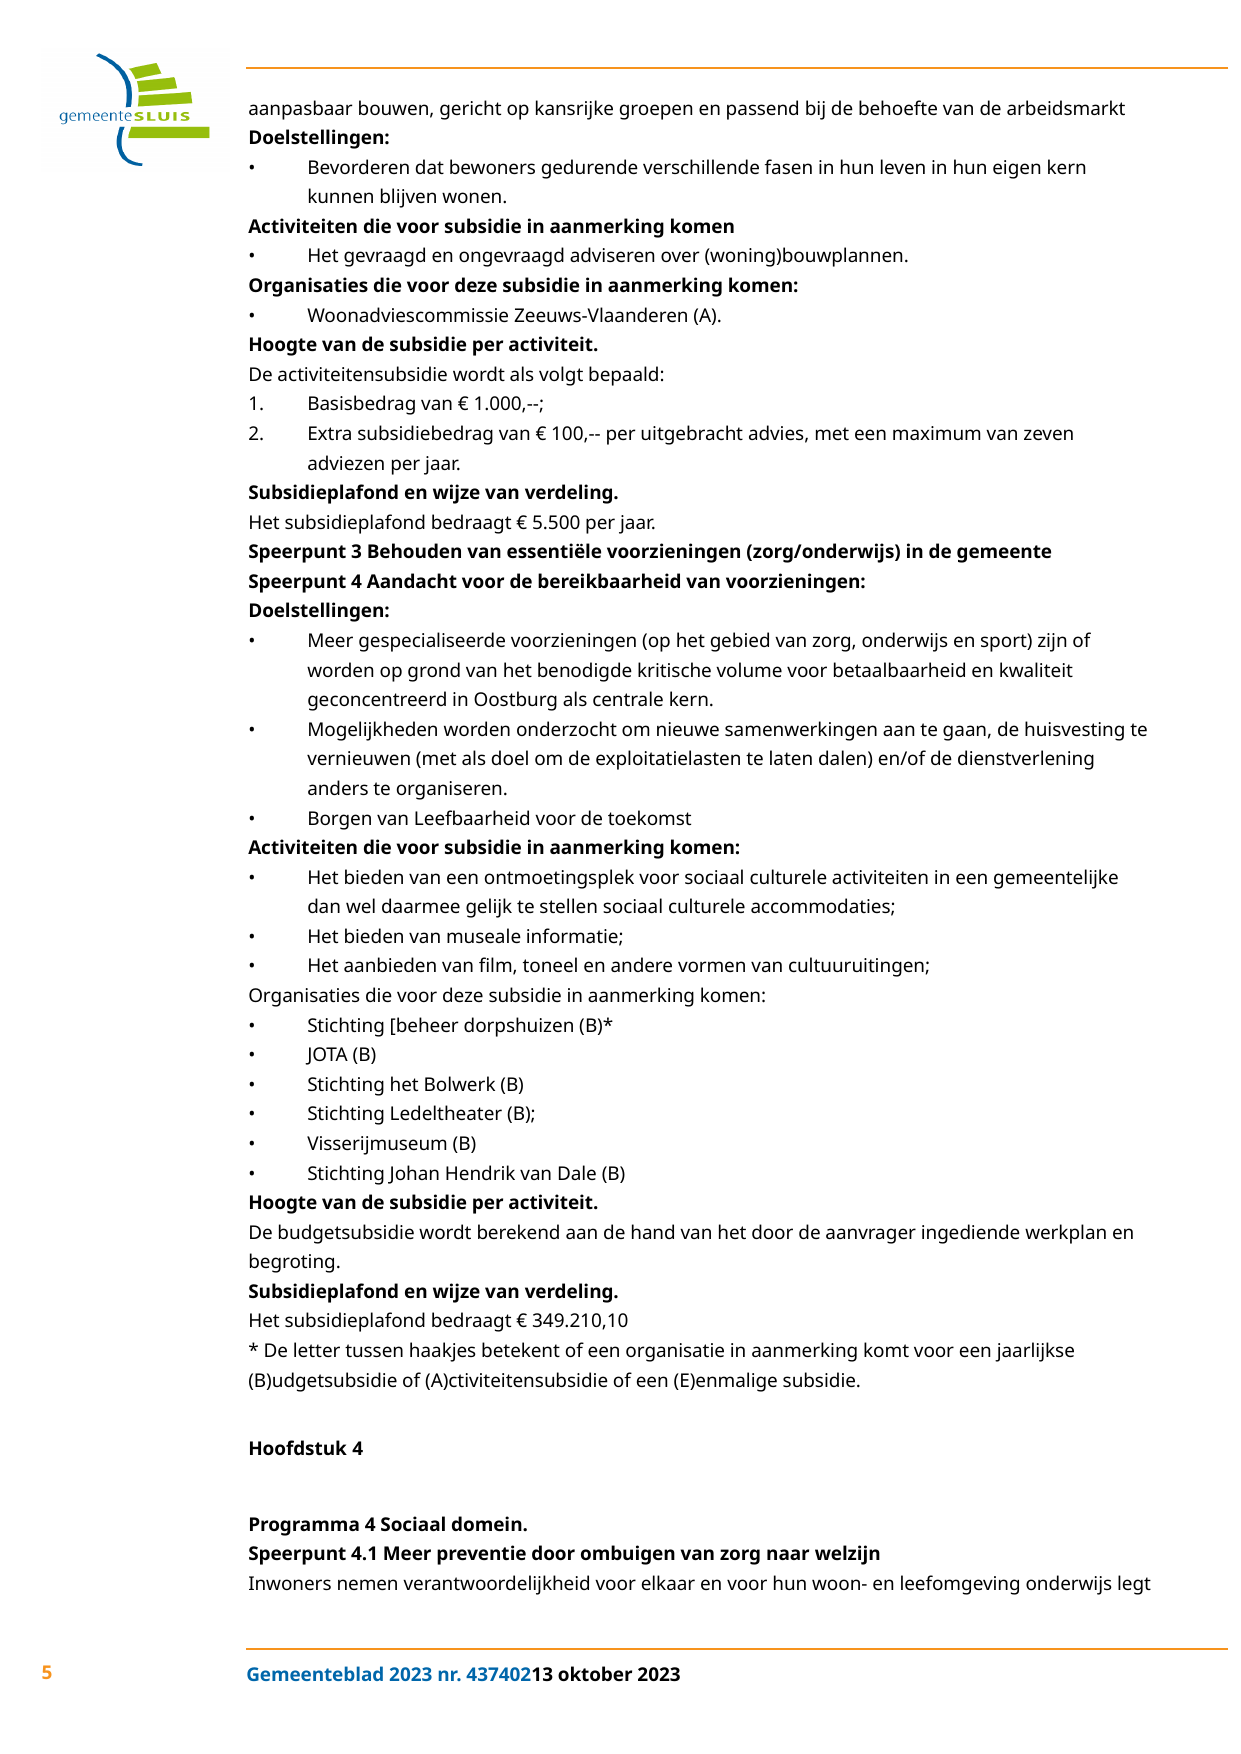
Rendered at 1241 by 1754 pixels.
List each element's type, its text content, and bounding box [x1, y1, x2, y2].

list JOTA (B) [248, 1041, 1152, 1067]
list Het aanbieden van film, toneel en andere vormen van cultuuruitingen; [248, 953, 1152, 978]
text Hoogte van de subsidie per activiteit. [248, 1189, 1152, 1215]
text Programma 4 Sociaal domein. [248, 1511, 1152, 1537]
text Het subsidieplafond bedraagt € 5.500 per jaar. [248, 509, 1152, 535]
list Stichting het Bolwerk (B) [248, 1071, 1152, 1097]
list Woonadviescommissie Zeeuws-Vlaanderen (A). [248, 302, 1152, 328]
text Inwoners nemen verantwoordelijkheid voor elkaar en voor hun woon- en leefomgeving onderwijs legt [248, 1570, 1152, 1596]
text De budgetsubsidie wordt berekend aan de hand van het door de aanvrager ingediende werkplan en begroting. [248, 1219, 1152, 1274]
text Organisaties die voor deze subsidie in aanmerking komen: [248, 272, 1152, 298]
text Speerpunt 3 Behouden van essentiële voorzieningen (zorg/onderwijs) in de gemeente [248, 538, 1152, 564]
text Subsidieplafond en wijze van verdeling. [248, 479, 1152, 505]
list Het bieden van museale informatie; [248, 923, 1152, 949]
text Doelstellingen: [248, 124, 1152, 150]
text Activiteiten die voor subsidie in aanmerking komen [248, 213, 1152, 239]
list Visserijmuseum (B) [248, 1130, 1152, 1156]
picture [41, 47, 231, 172]
text Speerpunt 4.1 Meer preventie door ombuigen van zorg naar welzijn [248, 1541, 1152, 1566]
list Stichting Ledeltheater (B); [248, 1101, 1152, 1126]
list Mogelijkheden worden onderzocht om nieuwe samenwerkingen aan te gaan, de huisvesting te vernieuwen (met als doel om de exploitatielasten te laten dalen) en/of de dienstverlening anders te organiseren. [248, 716, 1152, 801]
list Het bieden van een ontmoetingsplek voor sociaal culturele activiteiten in een gemeentelijke dan wel daarmee gelijk te stellen sociaal culturele accommodaties; [248, 864, 1152, 919]
text Het subsidieplafond bedraagt € 349.210,10 [248, 1308, 1152, 1333]
text Subsidieplafond en wijze van verdeling. [248, 1278, 1152, 1304]
text Hoogte van de subsidie per activiteit. [248, 331, 1152, 357]
list Het gevraagd en ongevraagd adviseren over (woning)bouwplannen. [248, 243, 1152, 268]
text Speerpunt 4 Aandacht voor de bereikbaarheid van voorzieningen: [248, 568, 1152, 594]
text Hoofdstuk 4 [248, 1433, 1152, 1462]
text Organisaties die voor deze subsidie in aanmerking komen: [248, 982, 1152, 1008]
text * De letter tussen haakjes betekent of een organisatie in aanmerking komt voor een jaarlijkse (B)udgetsubsidie of (A)ctiviteitensubsidie of een (E)enmalige subsidie. [248, 1337, 1152, 1393]
text Doelstellingen: [248, 598, 1152, 623]
list Meer gespecialiseerde voorzieningen (op het gebied van zorg, onderwijs en sport) zijn of worden op grond van het benodigde kritische volume voor betaalbaarheid en kwaliteit geconcentreerd in Oostburg als centrale kern. [248, 627, 1152, 712]
list Basisbedrag van € 1.000,--; [248, 391, 1152, 416]
list Stichting [beheer dorpshuizen (B)* [248, 1012, 1152, 1038]
text De activiteitensubsidie wordt als volgt bepaald: [248, 361, 1152, 387]
list Bevorderen dat bewoners gedurende verschillende fasen in hun leven in hun eigen kern kunnen blijven wonen. [248, 154, 1152, 209]
list Stichting Johan Hendrik van Dale (B) [248, 1160, 1152, 1186]
list Borgen van Leefbaarheid voor de toekomst [248, 805, 1152, 831]
text Activiteiten die voor subsidie in aanmerking komen: [248, 834, 1152, 860]
text aanpasbaar bouwen, gericht op kansrijke groepen en passend bij de behoefte van de arbeidsmarkt [248, 95, 1152, 121]
list Extra subsidiebedrag van € 100,-- per uitgebracht advies, met een maximum van zeven adviezen per jaar. [248, 420, 1152, 476]
